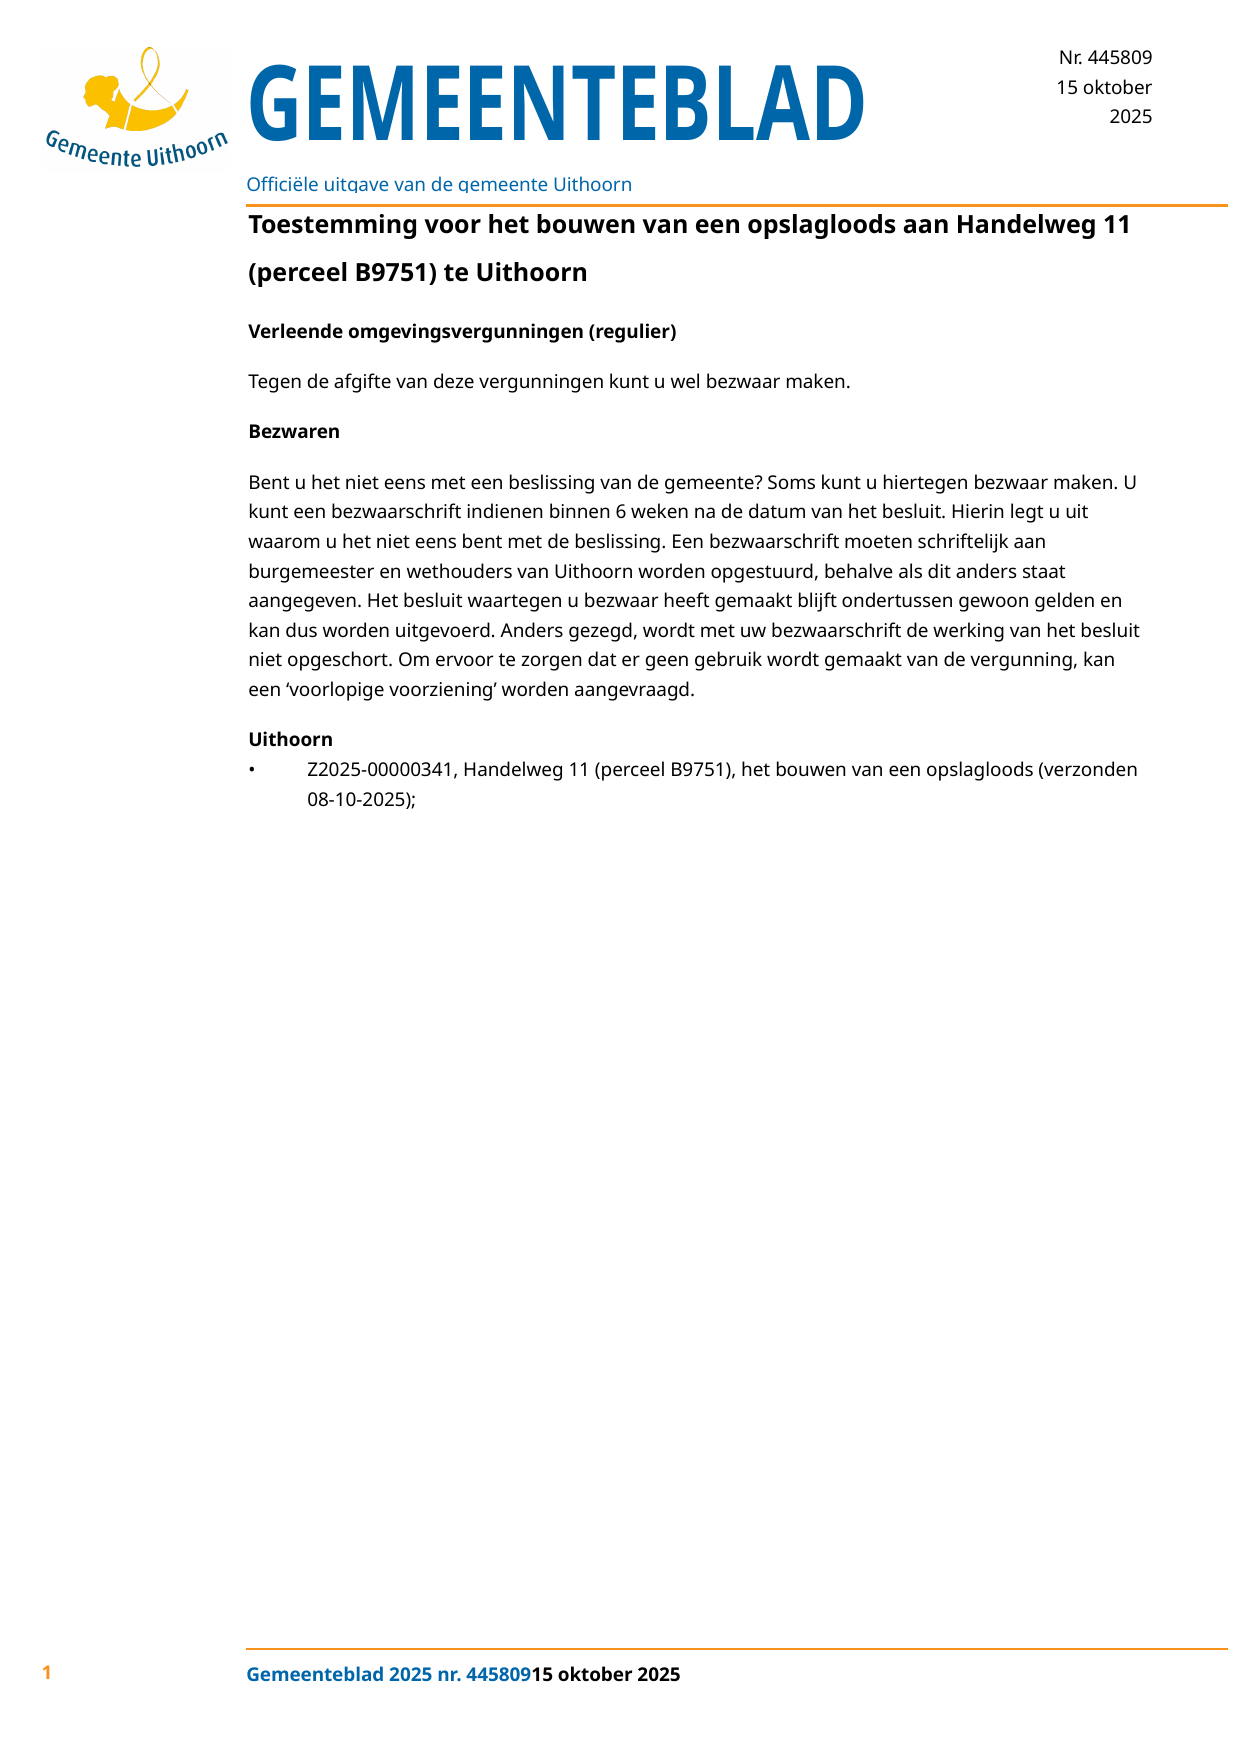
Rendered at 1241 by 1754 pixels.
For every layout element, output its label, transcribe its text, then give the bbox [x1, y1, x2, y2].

text Verleende omgevingsvergunningen (regulier) [248, 318, 1152, 344]
text Uithoorn [248, 727, 1152, 752]
picture [41, 47, 231, 172]
text Toestemming voor het bouwen van een opslagloods aan Handelweg 11 (perceel B9751) te Uithoorn [248, 207, 1152, 288]
text Tegen de afgifte van deze vergunningen kunt u wel bezwaar maken. [248, 368, 1152, 394]
text Bezwaren [248, 419, 1152, 444]
list Z2025-00000341, Handelweg 11 (perceel B9751), het bouwen van een opslagloods (verzonden 08-10-2025); [248, 756, 1152, 812]
text Bent u het niet eens met een beslissing van de gemeente? Soms kunt u hiertegen bezwaar maken. U kunt een bezwaarschrift indienen binnen 6 weken na de datum van het besluit. Hierin legt u uit waarom u het niet eens bent met de beslissing. Een bezwaarschrift moeten schriftelijk aan burgemeester en wethouders van Uithoorn worden opgestuurd, behalve als dit anders staat aangegeven. Het besluit waartegen u bezwaar heeft gemaakt blijft ondertussen gewoon gelden en kan dus worden uitgevoerd. Anders gezegd, wordt met uw bezwaarschrift de werking van het besluit niet opgeschort. Om ervoor te zorgen dat er geen gebruik wordt gemaakt van de vergunning, kan een ‘voorlopige voorziening’ worden aangevraagd. [248, 469, 1152, 702]
